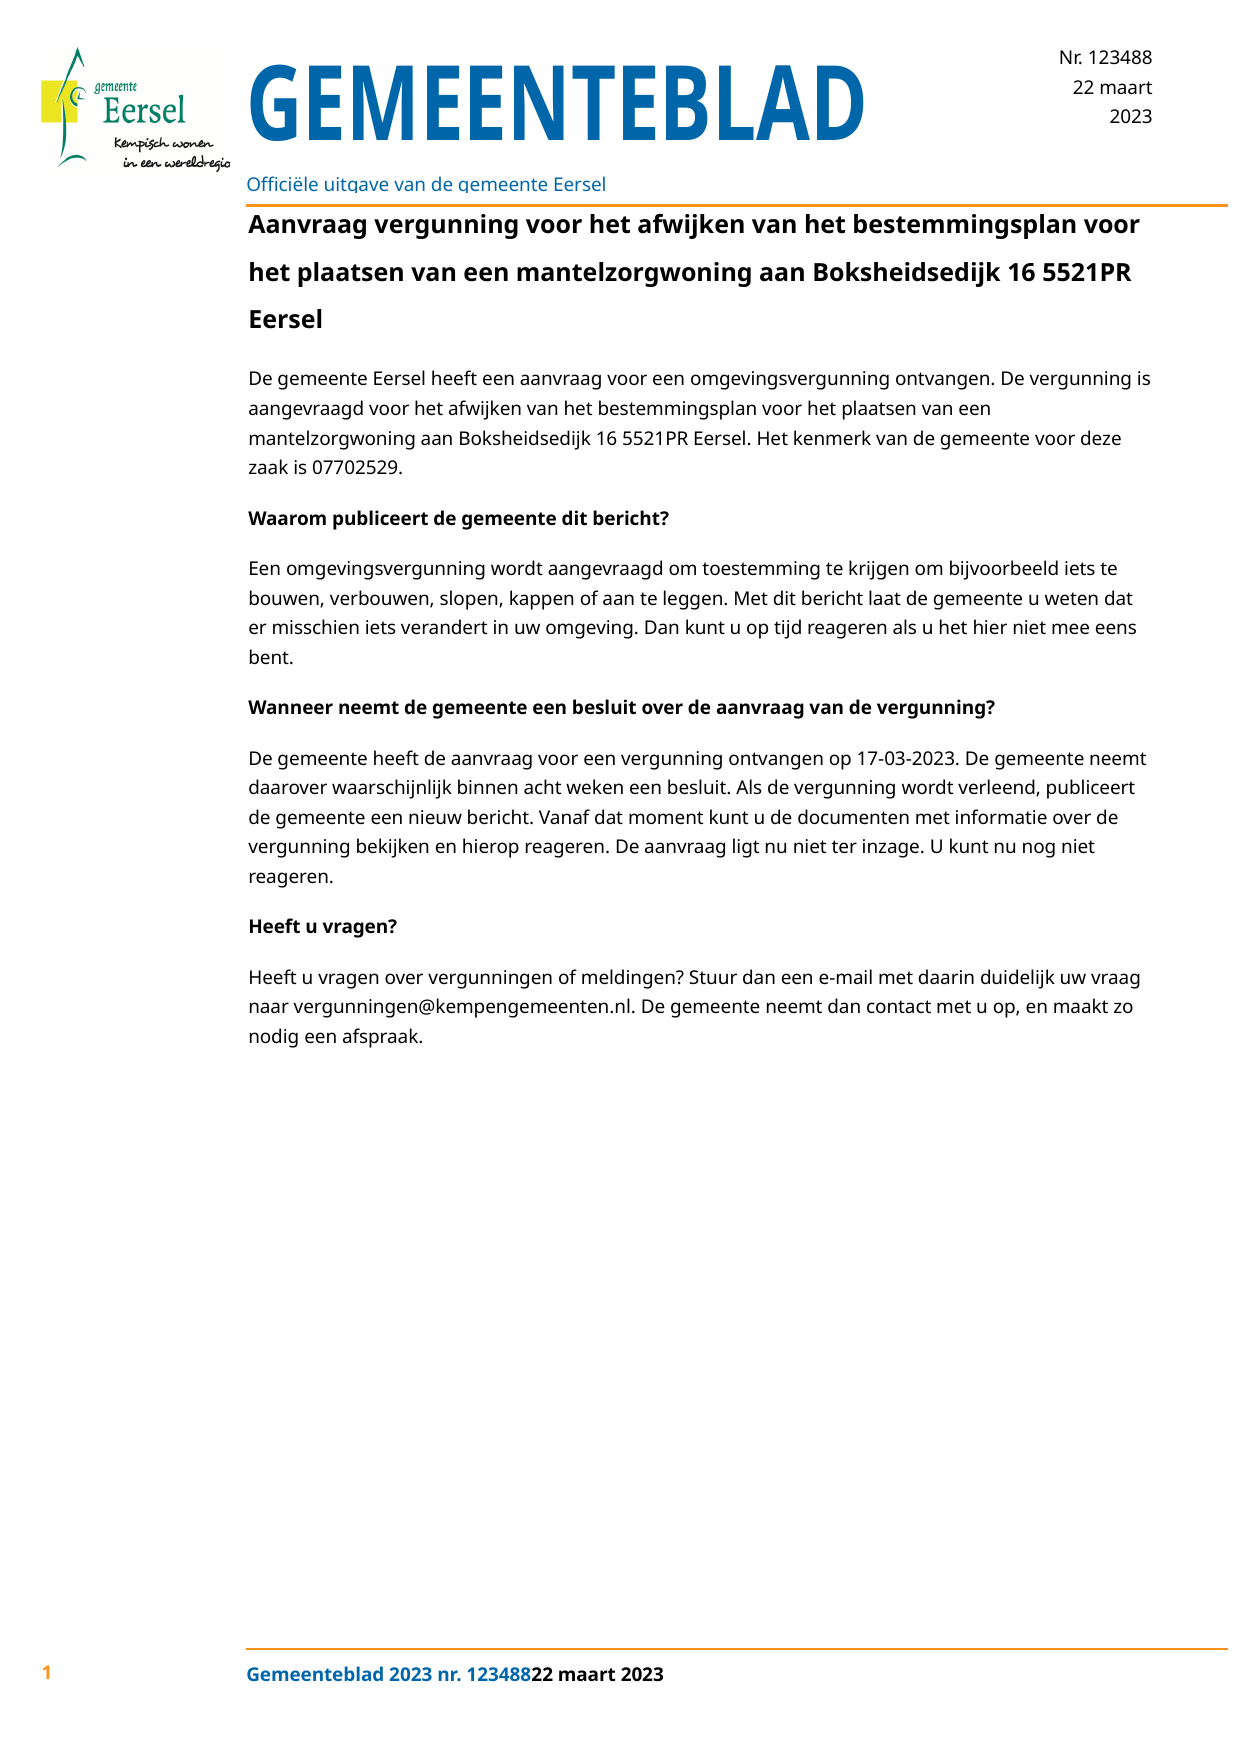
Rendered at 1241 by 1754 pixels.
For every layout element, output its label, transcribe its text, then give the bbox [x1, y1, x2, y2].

text Heeft u vragen over vergunningen of meldingen? Stuur dan een e-mail met daarin duidelijk uw vraag naar vergunningen@kempengemeenten.nl. De gemeente neemt dan contact met u op, en maakt zo nodig een afspraak. [248, 964, 1152, 1049]
text Waarom publiceert de gemeente dit bericht? [248, 505, 1152, 530]
text Wanneer neemt de gemeente een besluit over de aanvraag van de vergunning? [248, 694, 1152, 720]
text Heeft u vragen? [248, 913, 1152, 939]
text Aanvraag vergunning voor het afwijken van het bestemmingsplan voor het plaatsen van een mantelzorgwoning aan Boksheidsedijk 16 5521PR Eersel [248, 207, 1152, 336]
text De gemeente heeft de aanvraag voor een vergunning ontvangen op 17-03-2023. De gemeente neemt daarover waarschijnlijk binnen acht weken een besluit. Als de vergunning wordt verleend, publiceert de gemeente een nieuw bericht. Vanaf dat moment kunt u de documenten met informatie over de vergunning bekijken en hierop reageren. De aanvraag ligt nu niet ter inzage. U kunt nu nog niet reageren. [248, 745, 1152, 889]
text Een omgevingsvergunning wordt aangevraagd om toestemming te krijgen om bijvoorbeeld iets te bouwen, verbouwen, slopen, kappen of aan te leggen. Met dit bericht laat de gemeente u weten dat er misschien iets verandert in uw omgeving. Dan kunt u op tijd reageren als u het hier niet mee eens bent. [248, 555, 1152, 669]
text De gemeente Eersel heeft een aanvraag voor een omgevingsvergunning ontvangen. De vergunning is aangevraagd voor het afwijken van het bestemmingsplan voor het plaatsen van een mantelzorgwoning aan Boksheidsedijk 16 5521PR Eersel. Het kenmerk van de gemeente voor deze zaak is 07702529. [248, 366, 1152, 480]
picture [41, 47, 231, 172]
